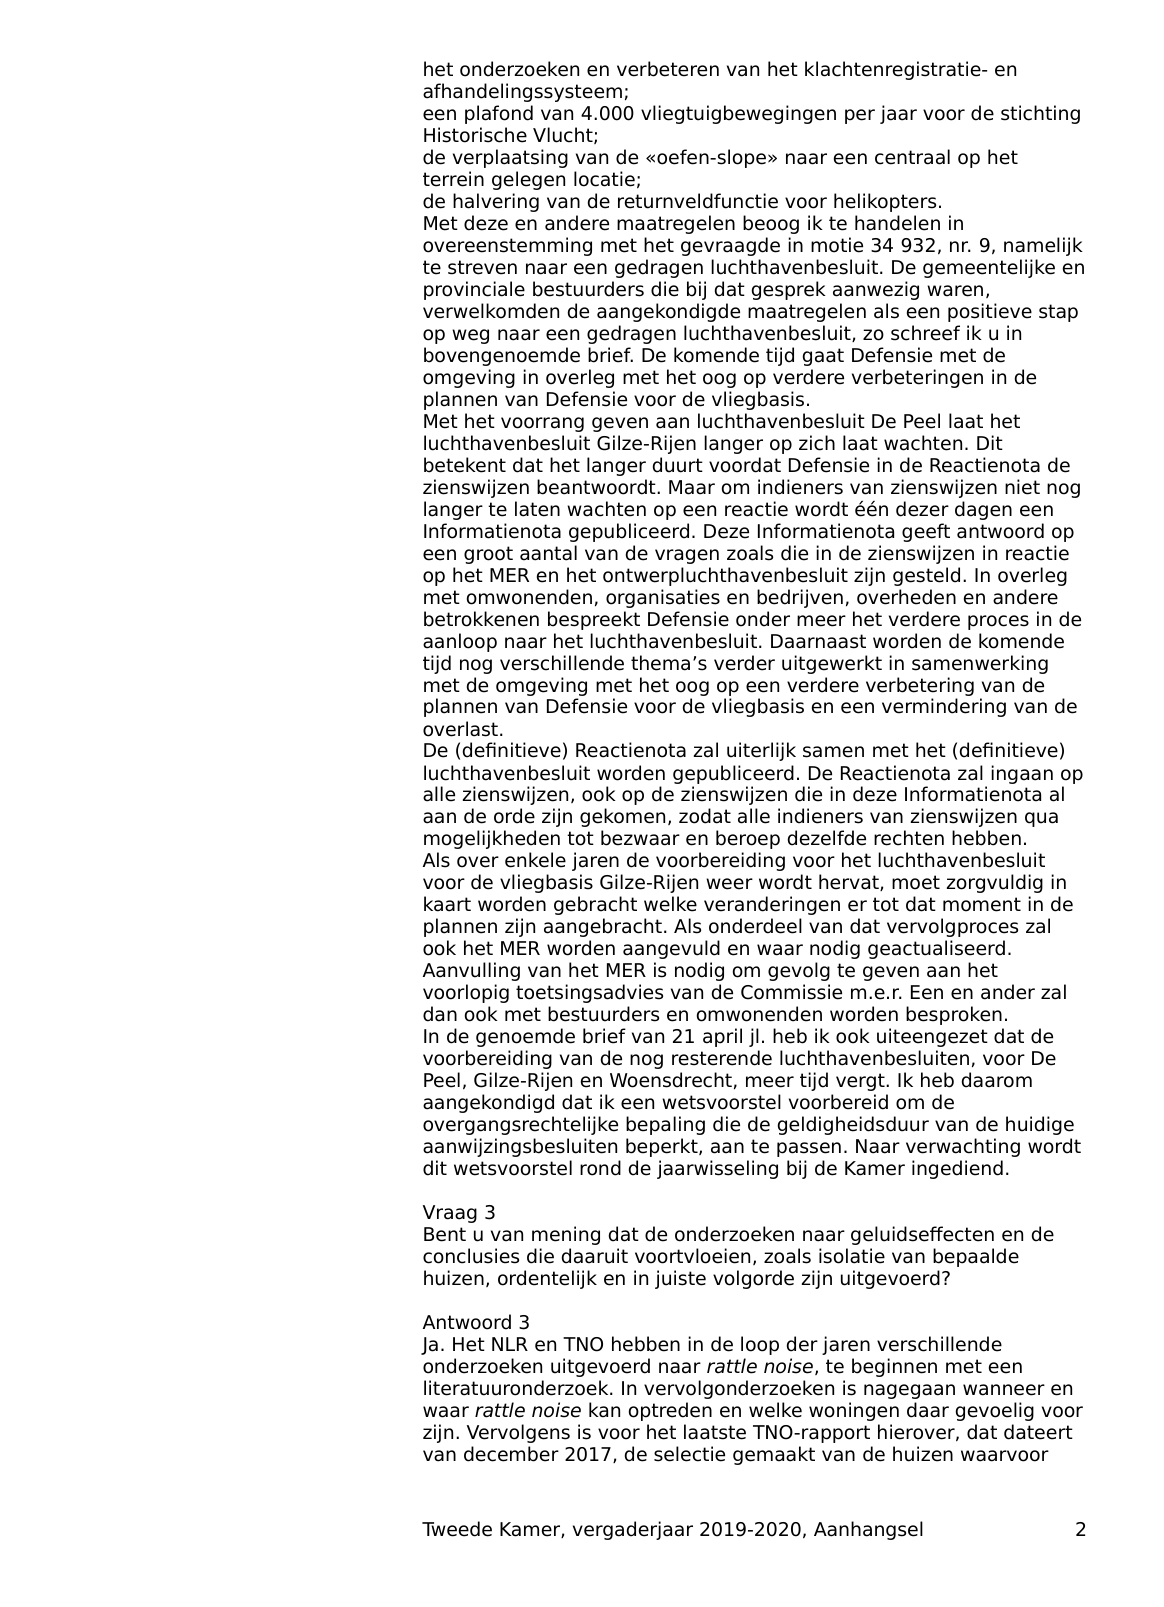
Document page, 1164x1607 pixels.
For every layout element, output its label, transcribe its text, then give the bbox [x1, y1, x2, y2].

text de halvering van de returnveldfunctie voor helikopters. [422, 191, 1087, 213]
text het onderzoeken en verbeteren van het klachtenregistratie- en afhandelingssysteem; [422, 59, 1087, 103]
text de verplaatsing van de «oefen-slope» naar een centraal op het terrein gelegen locatie; [422, 147, 1087, 191]
text Als over enkele jaren de voorbereiding voor het luchthavenbesluit voor de vliegbasis Gilze-Rijen weer wordt hervat, moet zorgvuldig in kaart worden gebracht welke veranderingen er tot dat moment in de plannen zijn aangebracht. Als onderdeel van dat vervolgproces zal ook het MER worden aangevuld en waar nodig geactualiseerd. Aanvulling van het MER is nodig om gevolg te geven aan het voorlopig toetsingsadvies van de Commissie m.e.r. Een en ander zal dan ook met bestuurders en omwonenden worden besproken. [422, 850, 1087, 1026]
text Met deze en andere maatregelen beoog ik te handelen in overeenstemming met het gevraagde in motie 34 932, nr. 9, namelijk te streven naar een gedragen luchthavenbesluit. De gemeentelijke en provinciale bestuurders die bij dat gesprek aanwezig waren, verwelkomden de aangekondigde maatregelen als een positieve stap op weg naar een gedragen luchthavenbesluit, zo schreef ik u in bovengenoemde brief. De komende tijd gaat Defensie met de omgeving in overleg met het oog op verdere verbeteringen in de plannen van Defensie voor de vliegbasis. [422, 213, 1087, 411]
text In de genoemde brief van 21 april jl. heb ik ook uiteengezet dat de voorbereiding van de nog resterende luchthavenbesluiten, voor De Peel, Gilze-Rijen en Woensdrecht, meer tijd vergt. Ik heb daarom aangekondigd dat ik een wetsvoorstel voorbereid om de overgangsrechtelijke bepaling die de geldigheidsduur van de huidige aanwijzingsbesluiten beperkt, aan te passen. Naar verwachting wordt dit wetsvoorstel rond de jaarwisseling bij de Kamer ingediend. [422, 1026, 1087, 1180]
text Bent u van mening dat de onderzoeken naar geluidseffecten en de conclusies die daaruit voortvloeien, zoals isolatie van bepaalde huizen, ordentelijk en in juiste volgorde zijn uitgevoerd? [422, 1224, 1087, 1290]
text een plafond van 4.000 vliegtuigbewegingen per jaar voor de stichting Historische Vlucht; [422, 103, 1087, 147]
text Antwoord 3 [422, 1312, 1087, 1334]
text Vraag 3 [422, 1202, 1087, 1224]
text De (definitieve) Reactienota zal uiterlijk samen met het (definitieve) luchthavenbesluit worden gepubliceerd. De Reactienota zal ingaan op alle zienswijzen, ook op de zienswijzen die in deze Informatienota al aan de orde zijn gekomen, zodat alle indieners van zienswijzen qua mogelijkheden tot bezwaar en beroep dezelfde rechten hebben. [422, 740, 1087, 850]
text Met het voorrang geven aan luchthavenbesluit De Peel laat het luchthavenbesluit Gilze-Rijen langer op zich laat wachten. Dit betekent dat het langer duurt voordat Defensie in de Reactienota de zienswijzen beantwoordt. Maar om indieners van zienswijzen niet nog langer te laten wachten op een reactie wordt één dezer dagen een Informatienota gepubliceerd. Deze Informatienota geeft antwoord op een groot aantal van de vragen zoals die in de zienswijzen in reactie op het MER en het ontwerpluchthavenbesluit zijn gesteld. In overleg met omwonenden, organisaties en bedrijven, overheden en andere betrokkenen bespreekt Defensie onder meer het verdere proces in de aanloop naar het luchthavenbesluit. Daarnaast worden de komende tijd nog verschillende thema’s verder uitgewerkt in samenwerking met de omgeving met het oog op een verdere verbetering van de plannen van Defensie voor de vliegbasis en een vermindering van de overlast. [422, 411, 1087, 740]
text Ja. Het NLR en TNO hebben in de loop der jaren verschillende onderzoeken uitgevoerd naar rattle noise, te beginnen met een literatuuronderzoek. In vervolgonderzoeken is nagegaan wanneer en waar rattle noise kan optreden en welke woningen daar gevoelig voor zijn. Vervolgens is voor het laatste TNO-rapport hierover, dat dateert van december 2017, de selectie gemaakt van de huizen waarvoor [422, 1334, 1087, 1466]
